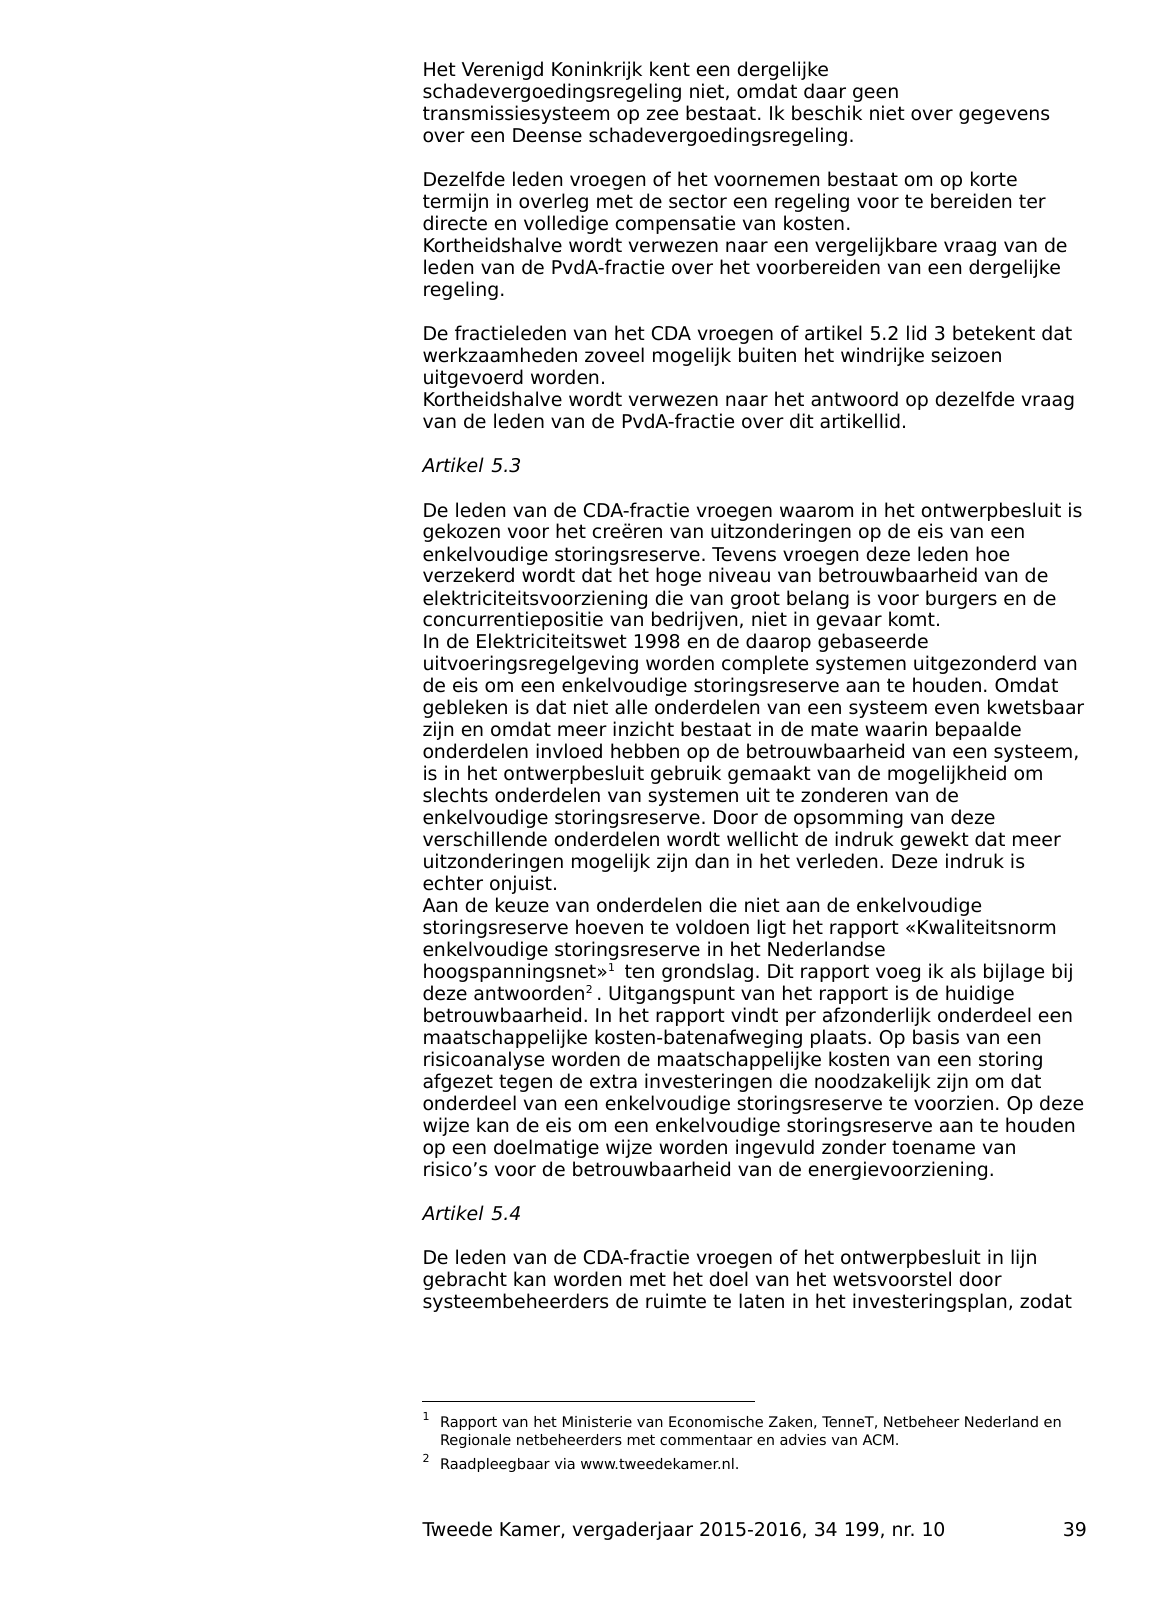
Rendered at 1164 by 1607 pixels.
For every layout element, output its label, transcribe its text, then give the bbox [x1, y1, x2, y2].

subtitle Artikel 5.4 [422, 1203, 1087, 1225]
text De fractieleden van het CDA vroegen of artikel 5.2 lid 3 betekent dat werkzaamheden zoveel mogelijk buiten het windrijke seizoen uitgevoerd worden. [422, 323, 1087, 389]
text Rapport van het Ministerie van Economische Zaken, TenneT, Netbeheer Nederland en Regionale netbeheerders met commentaar en advies van ACM. [422, 1410, 1087, 1449]
text Dezelfde leden vroegen of het voornemen bestaat om op korte termijn in overleg met de sector een regeling voor te bereiden ter directe en volledige compensatie van kosten. [422, 169, 1087, 235]
text Raadpleegbaar via www.tweedekamer.nl. [422, 1452, 1087, 1474]
text De leden van de CDA-fractie vroegen waarom in het ontwerpbesluit is gekozen voor het creëren van uitzonderingen op de eis van een enkelvoudige storingsreserve. Tevens vroegen deze leden hoe verzekerd wordt dat het hoge niveau van betrouwbaarheid van de elektriciteitsvoorziening die van groot belang is voor burgers en de concurrentiepositie van bedrijven, niet in gevaar komt. [422, 499, 1087, 631]
text Kortheidshalve wordt verwezen naar een vergelijkbare vraag van de leden van de PvdA-fractie over het voorbereiden van een dergelijke regeling. [422, 235, 1087, 301]
text Kortheidshalve wordt verwezen naar het antwoord op dezelfde vraag van de leden van de PvdA-fractie over dit artikellid. [422, 389, 1087, 433]
text De leden van de CDA-fractie vroegen of het ontwerpbesluit in lijn gebracht kan worden met het doel van het wetsvoorstel door systeembeheerders de ruimte te laten in het investeringsplan, zodat [422, 1247, 1087, 1313]
text In de Elektriciteitswet 1998 en de daarop gebaseerde uitvoeringsregelgeving worden complete systemen uitgezonderd van de eis om een enkelvoudige storingsreserve aan te houden. Omdat gebleken is dat niet alle onderdelen van een systeem even kwetsbaar zijn en omdat meer inzicht bestaat in de mate waarin bepaalde onderdelen invloed hebben op de betrouwbaarheid van een systeem, is in het ontwerpbesluit gebruik gemaakt van de mogelijkheid om slechts onderdelen van systemen uit te zonderen van de enkelvoudige storingsreserve. Door de opsomming van deze verschillende onderdelen wordt wellicht de indruk gewekt dat meer uitzonderingen mogelijk zijn dan in het verleden. Deze indruk is echter onjuist. [422, 631, 1087, 895]
text Aan de keuze van onderdelen die niet aan de enkelvoudige storingsreserve hoeven te voldoen ligt het rapport «Kwaliteitsnorm enkelvoudige storingsreserve in het Nederlandse hoogspanningsnet» ten grondslag. Dit rapport voeg ik als bijlage bij deze antwoorden. Uitgangspunt van het rapport is de huidige betrouwbaarheid. In het rapport vindt per afzonderlijk onderdeel een maatschappelijke kosten-batenafweging plaats. Op basis van een risicoanalyse worden de maatschappelijke kosten van een storing afgezet tegen de extra investeringen die noodzakelijk zijn om dat onderdeel van een enkelvoudige storingsreserve te voorzien. Op deze wijze kan de eis om een enkelvoudige storingsreserve aan te houden op een doelmatige wijze worden ingevuld zonder toename van risico’s voor de betrouwbaarheid van de energievoorziening. [422, 895, 1087, 1181]
text Het Verenigd Koninkrijk kent een dergelijke schadevergoedingsregeling niet, omdat daar geen transmissiesysteem op zee bestaat. Ik beschik niet over gegevens over een Deense schadevergoedingsregeling. [422, 59, 1087, 147]
subtitle Artikel 5.3 [422, 455, 1087, 477]
